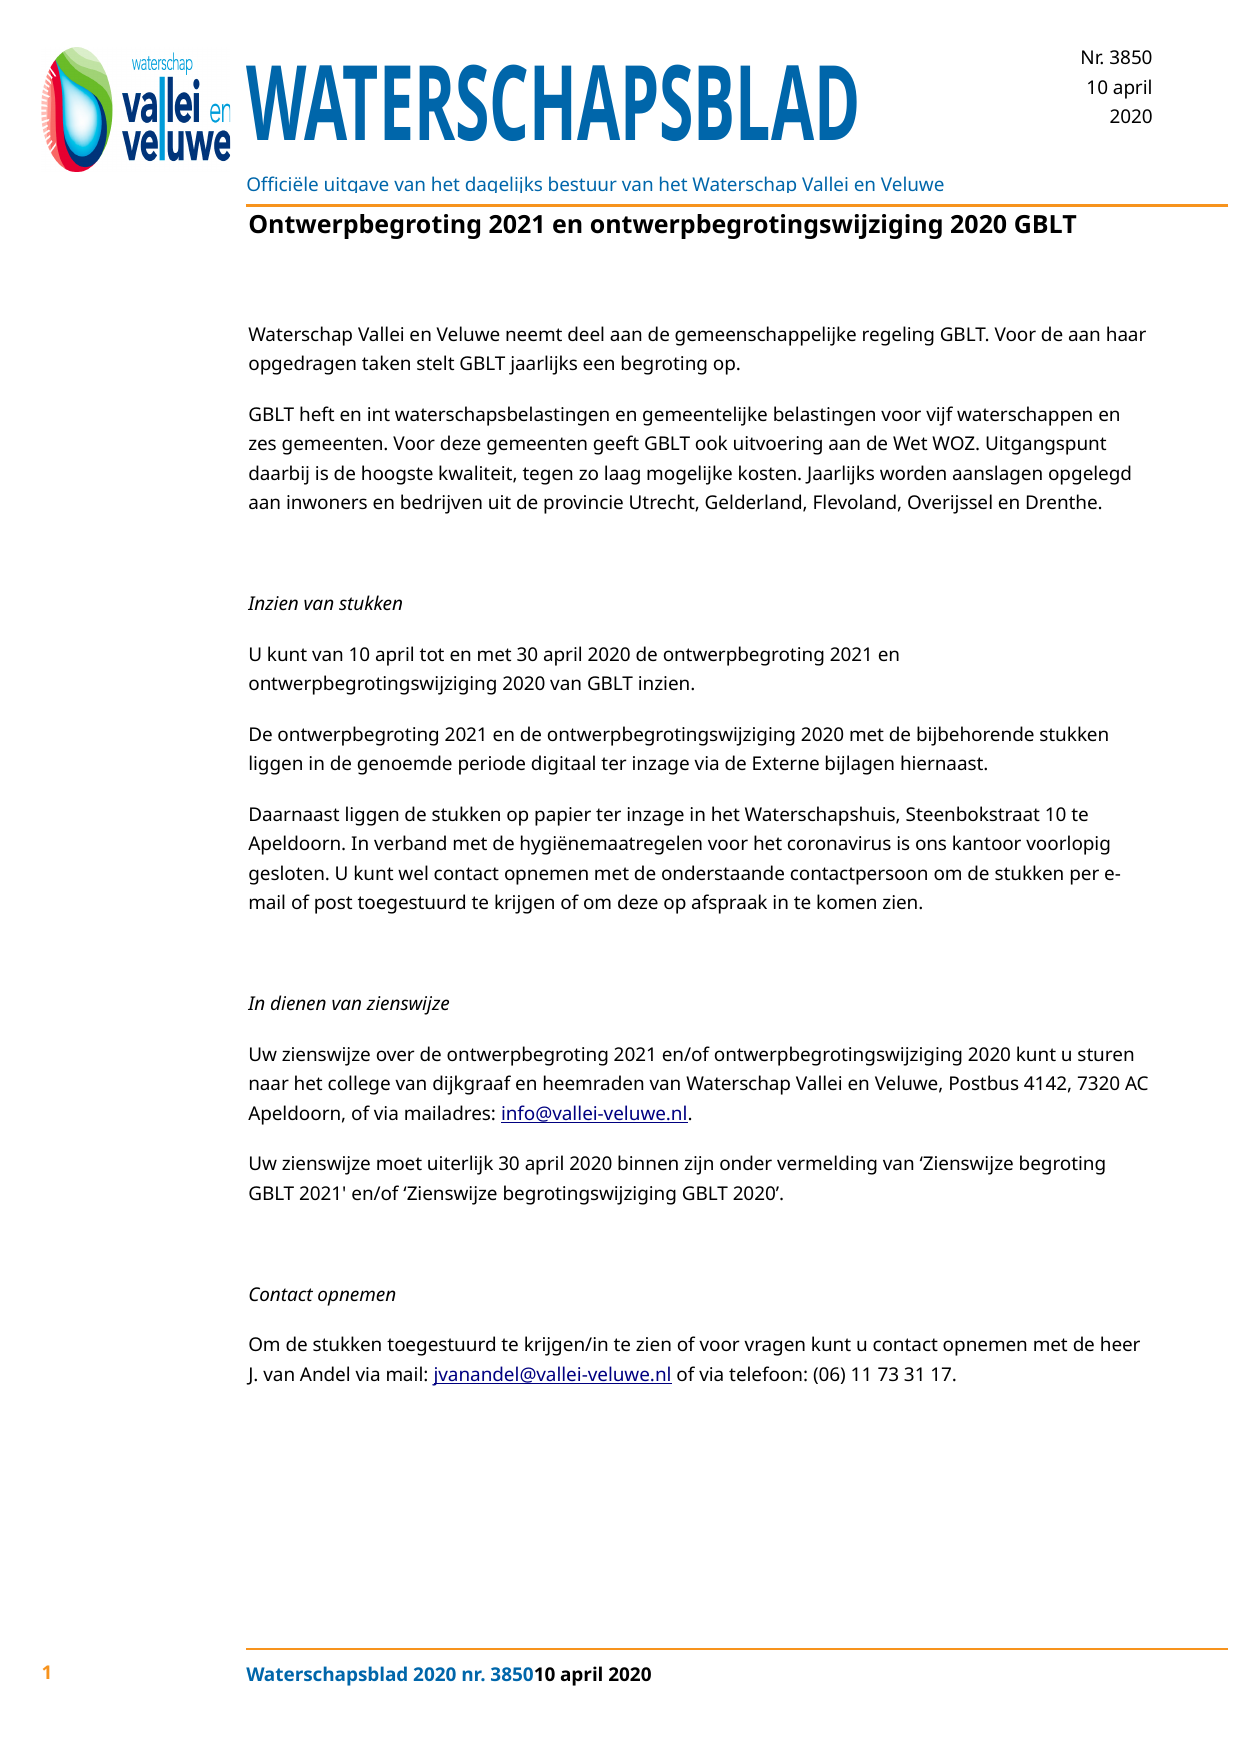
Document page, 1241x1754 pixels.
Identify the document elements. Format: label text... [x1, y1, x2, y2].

text De ontwerpbegroting 2021 en de ontwerpbegrotingswijziging 2020 met de bijbehorende stukken liggen in de genoemde periode digitaal ter inzage via de Externe bijlagen hiernaast. [248, 721, 1152, 776]
text Waterschap Vallei en Veluwe neemt deel aan de gemeenschappelijke regeling GBLT. Voor de aan haar opgedragen taken stelt GBLT jaarlijks een begroting op. [248, 321, 1152, 376]
text U kunt van 10 april tot en met 30 april 2020 de ontwerpbegroting 2021 en ontwerpbegrotingswijziging 2020 van GBLT inzien. [248, 641, 1152, 696]
text Daarnaast liggen de stukken op papier ter inzage in het Waterschapshuis, Steenbokstraat 10 te Apeldoorn. In verband met de hygiënemaatregelen voor het coronavirus is ons kantoor voorlopig gesloten. U kunt wel contact opnemen met de onderstaande contactpersoon om de stukken per e-mail of post toegestuurd te krijgen of om deze op afspraak in te komen zien. [248, 801, 1152, 915]
text Om de stukken toegestuurd te krijgen/in te zien of voor vragen kunt u contact opnemen met de heer J. van Andel via mail: jvanandel@vallei-veluwe.nl of via telefoon: (06) 11 73 31 17. [248, 1331, 1152, 1386]
text In dienen van zienswijze [248, 990, 1152, 1016]
text GBLT heft en int waterschapsbelastingen en gemeentelijke belastingen voor vijf waterschappen en zes gemeenten. Voor deze gemeenten geeft GBLT ook uitvoering aan de Wet WOZ. Uitgangspunt daarbij is de hoogste kwaliteit, tegen zo laag mogelijke kosten. Jaarlijks worden aanslagen opgelegd aan inwoners en bedrijven uit de provincie Utrecht, Gelderland, Flevoland, Overijssel en Drenthe. [248, 401, 1152, 515]
text Uw zienswijze moet uiterlijk 30 april 2020 binnen zijn onder vermelding van ‘Zienswijze begroting GBLT 2021' en/of ‘Zienswijze begrotingswijziging GBLT 2020’. [248, 1150, 1152, 1206]
text Uw zienswijze over de ontwerpbegroting 2021 en/of ontwerpbegrotingswijziging 2020 kunt u sturen naar het college van dijkgraaf en heemraden van Waterschap Vallei en Veluwe, Postbus 4142, 7320 AC Apeldoorn, of via mailadres: info@vallei-veluwe.nl. [248, 1041, 1152, 1126]
picture [41, 47, 231, 172]
text Ontwerpbegroting 2021 en ontwerpbegrotingswijziging 2020 GBLT [248, 207, 1152, 241]
text Contact opnemen [248, 1281, 1152, 1306]
text Inzien van stukken [248, 590, 1152, 616]
